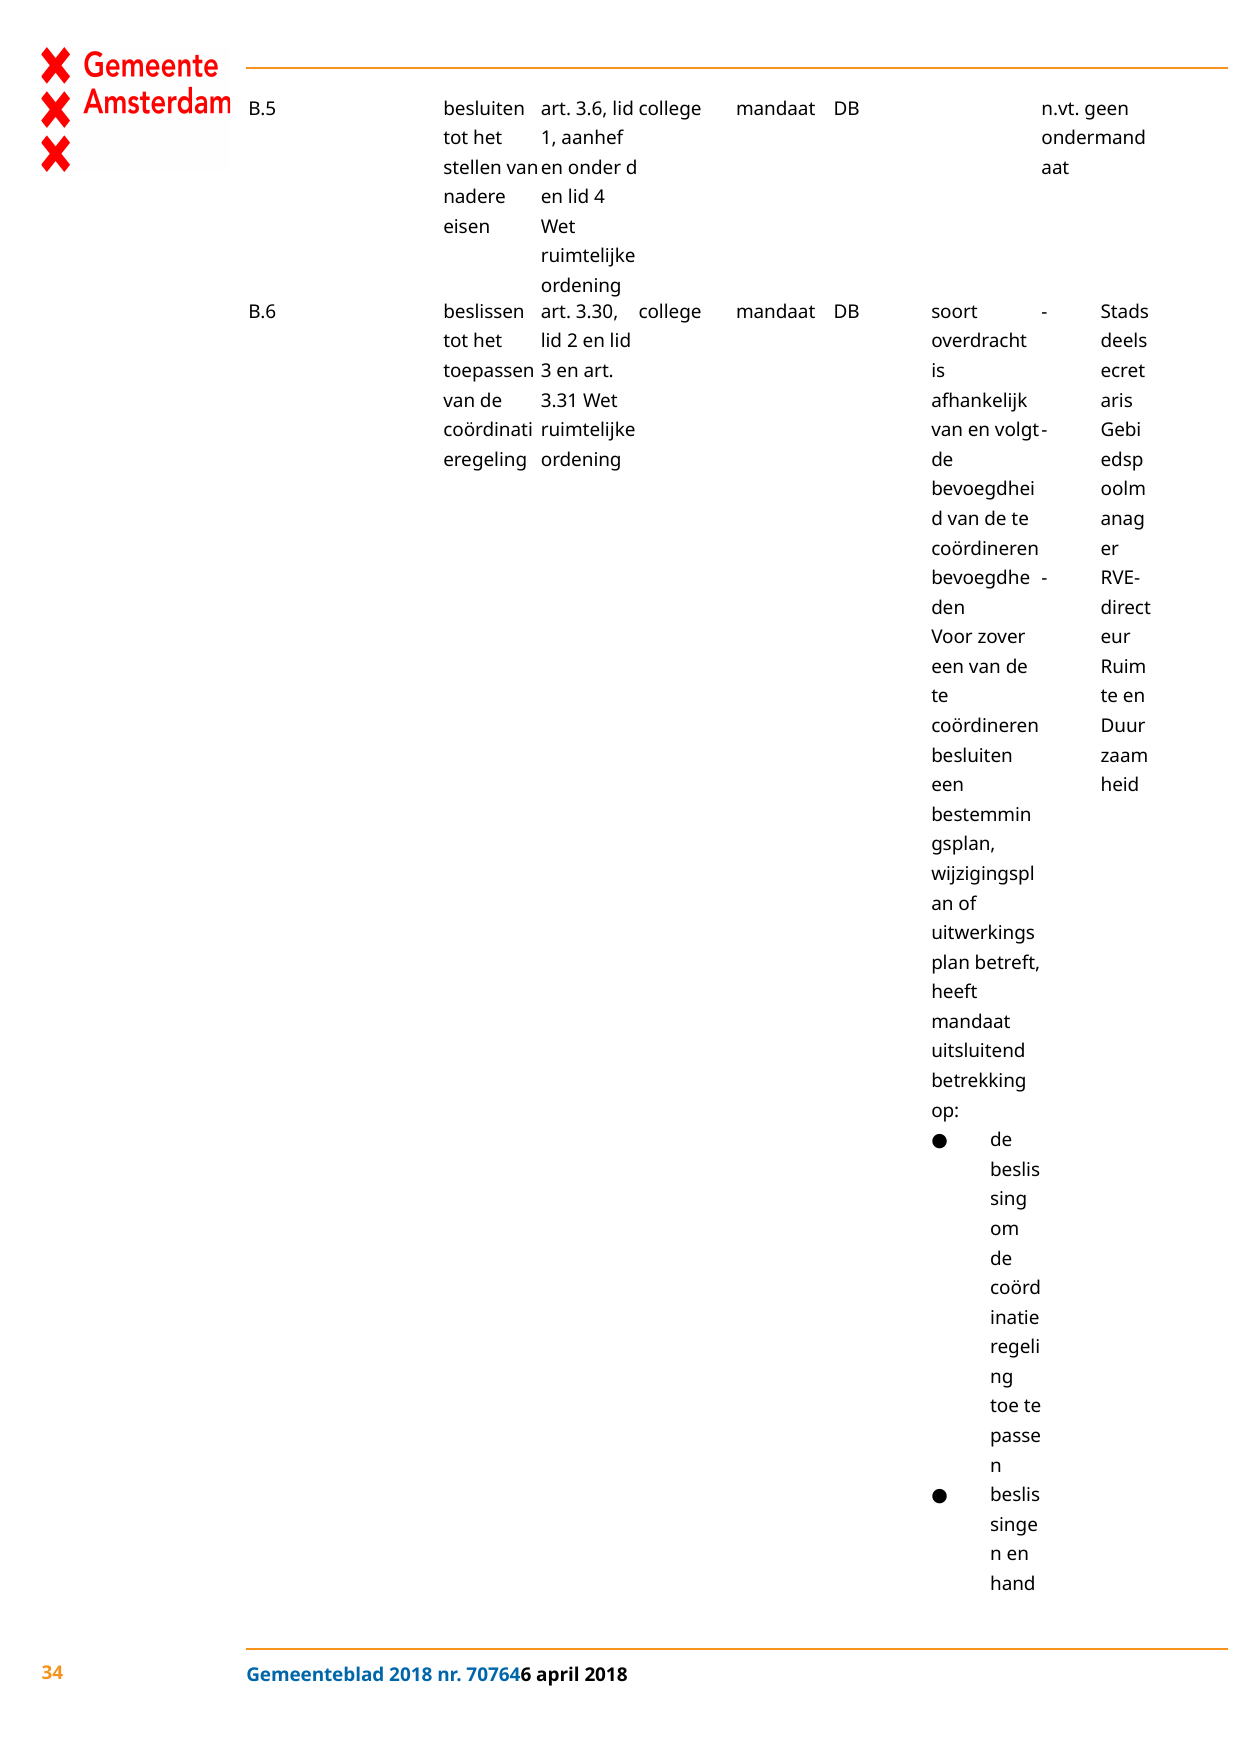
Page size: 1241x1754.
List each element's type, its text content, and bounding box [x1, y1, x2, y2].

table_cell mandaat [736, 95, 833, 298]
table_cell besluiten tot het stellen van nadere eisen [443, 95, 541, 298]
table_cell DB [833, 298, 931, 1596]
table_cell DB [833, 95, 931, 298]
table_cell [931, 95, 1041, 298]
table_cell beslissen tot het toepassen van de coördinatieregeling [443, 298, 541, 1596]
table_cell soort overdracht is afhankelijk van en volgt de bevoegdheid van de te coördineren bevoegdheden Voor zover een van de te coördineren besluiten een bestemmingsplan, wijzigingsplan of uitwerkingsplan betreft, heeft mandaat uitsluitend betrekking op: de beslissing om de coördinatieregeling toe te passen beslissingen en hand [931, 298, 1041, 1596]
table_cell B.5 [248, 95, 443, 298]
picture [41, 47, 231, 172]
table_cell Stadsdeelsecretaris Gebiedspoolmanager RVE-directeur Ruimte en Duurzaamheid [1041, 298, 1152, 1596]
table_cell n.vt. geen ondermandaat [1041, 95, 1152, 298]
table_cell art. 3.30, lid 2 en lid 3 en art. 3.31 Wet ruimtelijke ordening [541, 298, 638, 1596]
table_cell college [638, 298, 736, 1596]
table_cell college [638, 95, 736, 298]
table_cell mandaat [736, 298, 833, 1596]
table_cell B.6 [248, 298, 443, 1596]
table_cell art. 3.6, lid 1, aanhef en onder d en lid 4 Wet ruimtelijke ordening [541, 95, 638, 298]
